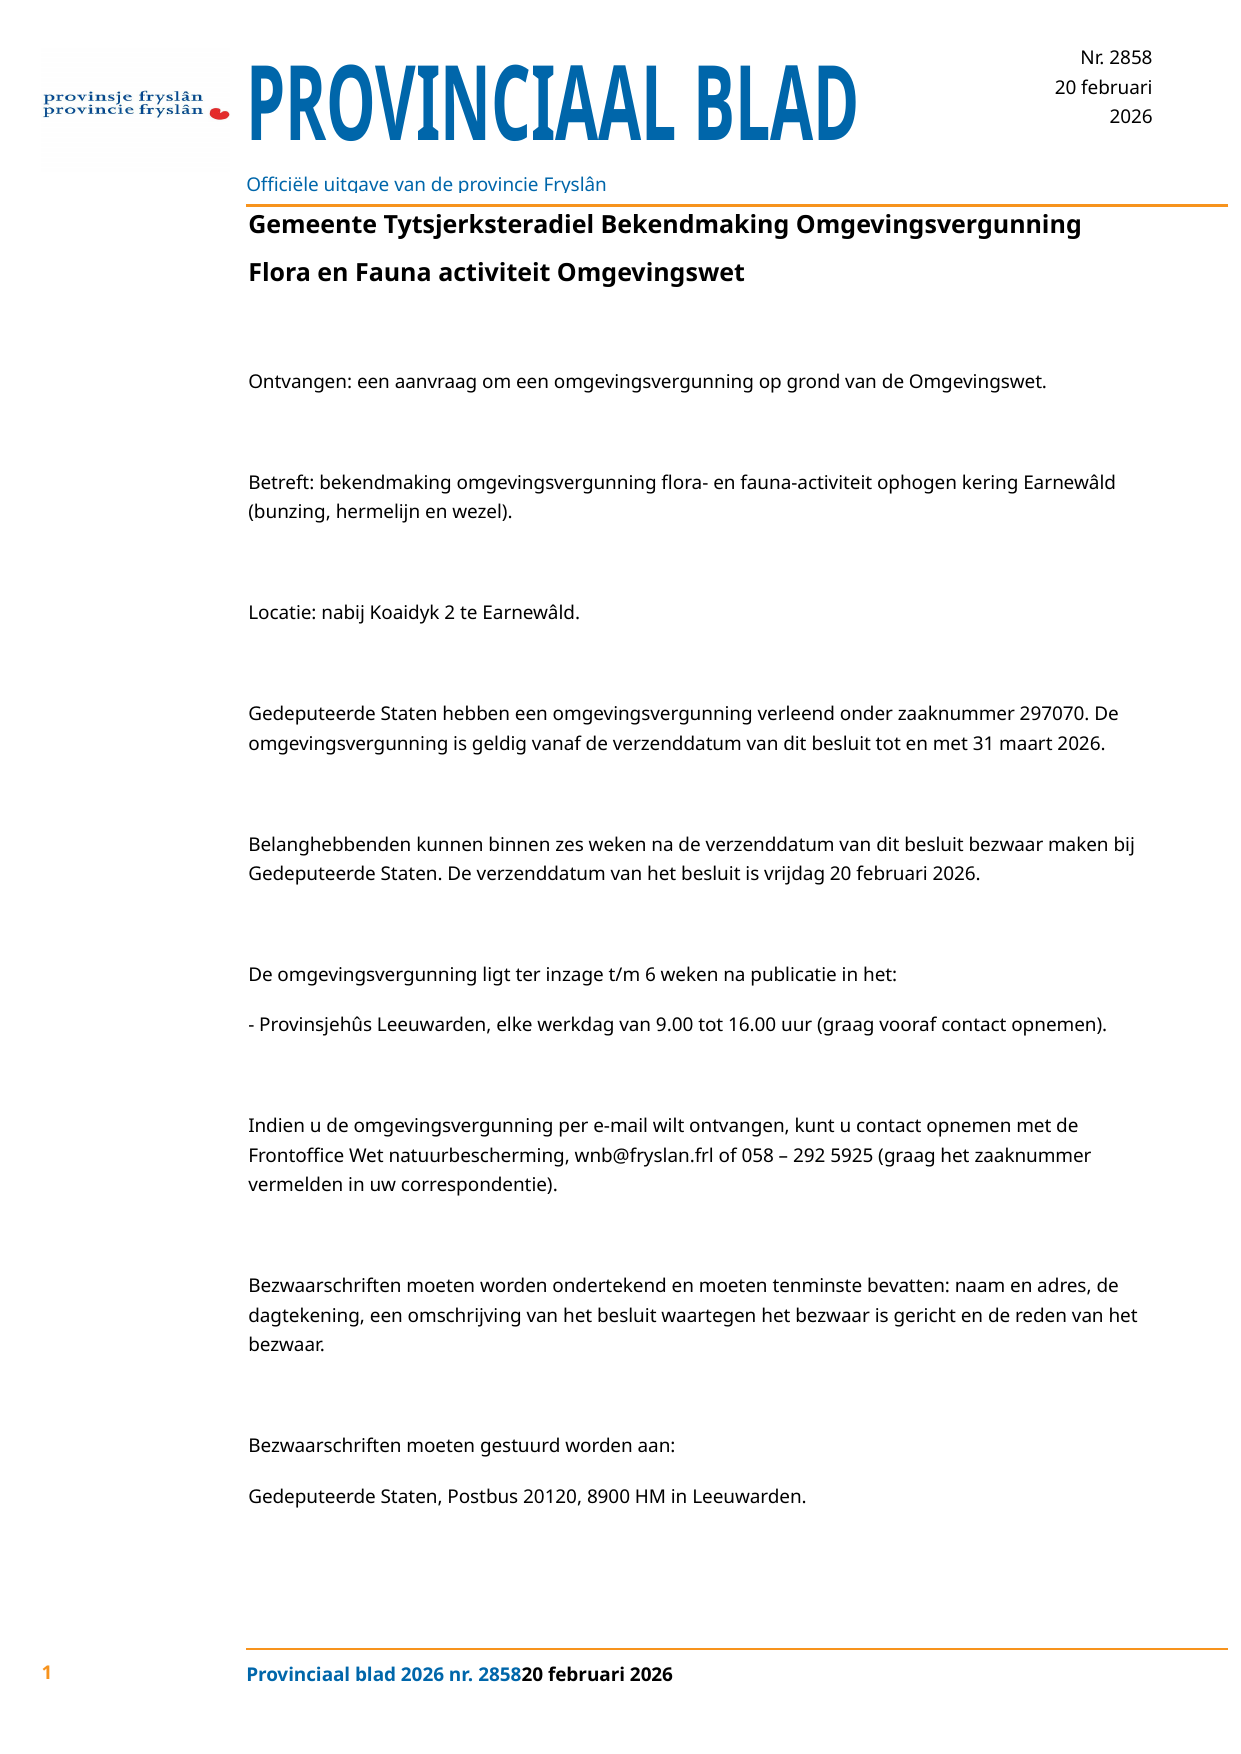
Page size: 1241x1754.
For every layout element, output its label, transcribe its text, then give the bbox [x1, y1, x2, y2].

text Bezwaarschriften moeten worden ondertekend en moeten tenminste bevatten: naam en adres, de dagtekening, een omschrijving van het besluit waartegen het bezwaar is gericht en de reden van het bezwaar. [248, 1272, 1152, 1357]
text Locatie: nabij Koaidyk 2 te Earnewâld. [248, 599, 1152, 625]
text Belanghebbenden kunnen binnen zes weken na de verzenddatum van dit besluit bezwaar maken bij Gedeputeerde Staten. De verzenddatum van het besluit is vrijdag 20 februari 2026. [248, 831, 1152, 886]
text Gedeputeerde Staten, Postbus 20120, 8900 HM in Leeuwarden. [248, 1483, 1152, 1509]
text De omgevingsvergunning ligt ter inzage t/m 6 weken na publicatie in het: [248, 961, 1152, 987]
picture [41, 47, 231, 172]
text - Provinsjehûs Leeuwarden, elke werkdag van 9.00 tot 16.00 uur (graag vooraf contact opnemen). [248, 1012, 1152, 1037]
text Gedeputeerde Staten hebben een omgevingsvergunning verleend onder zaaknummer 297070. De omgevingsvergunning is geldig vanaf de verzenddatum van dit besluit tot en met 31 maart 2026. [248, 700, 1152, 756]
text Gemeente Tytsjerksteradiel Bekendmaking Omgevingsvergunning Flora en Fauna activiteit Omgevingswet [248, 207, 1152, 288]
text Ontvangen: een aanvraag om een omgevingsvergunning op grond van de Omgevingswet. [248, 368, 1152, 394]
text Betreft: bekendmaking omgevingsvergunning flora- en fauna-activiteit ophogen kering Earnewâld (bunzing, hermelijn en wezel). [248, 469, 1152, 524]
text Bezwaarschriften moeten gestuurd worden aan: [248, 1432, 1152, 1458]
text Indien u de omgevingsvergunning per e-mail wilt ontvangen, kunt u contact opnemen met de Frontoffice Wet natuurbescherming, wnb@fryslan.frl of 058 – 292 5925 (graag het zaaknummer vermelden in uw correspondentie). [248, 1112, 1152, 1197]
